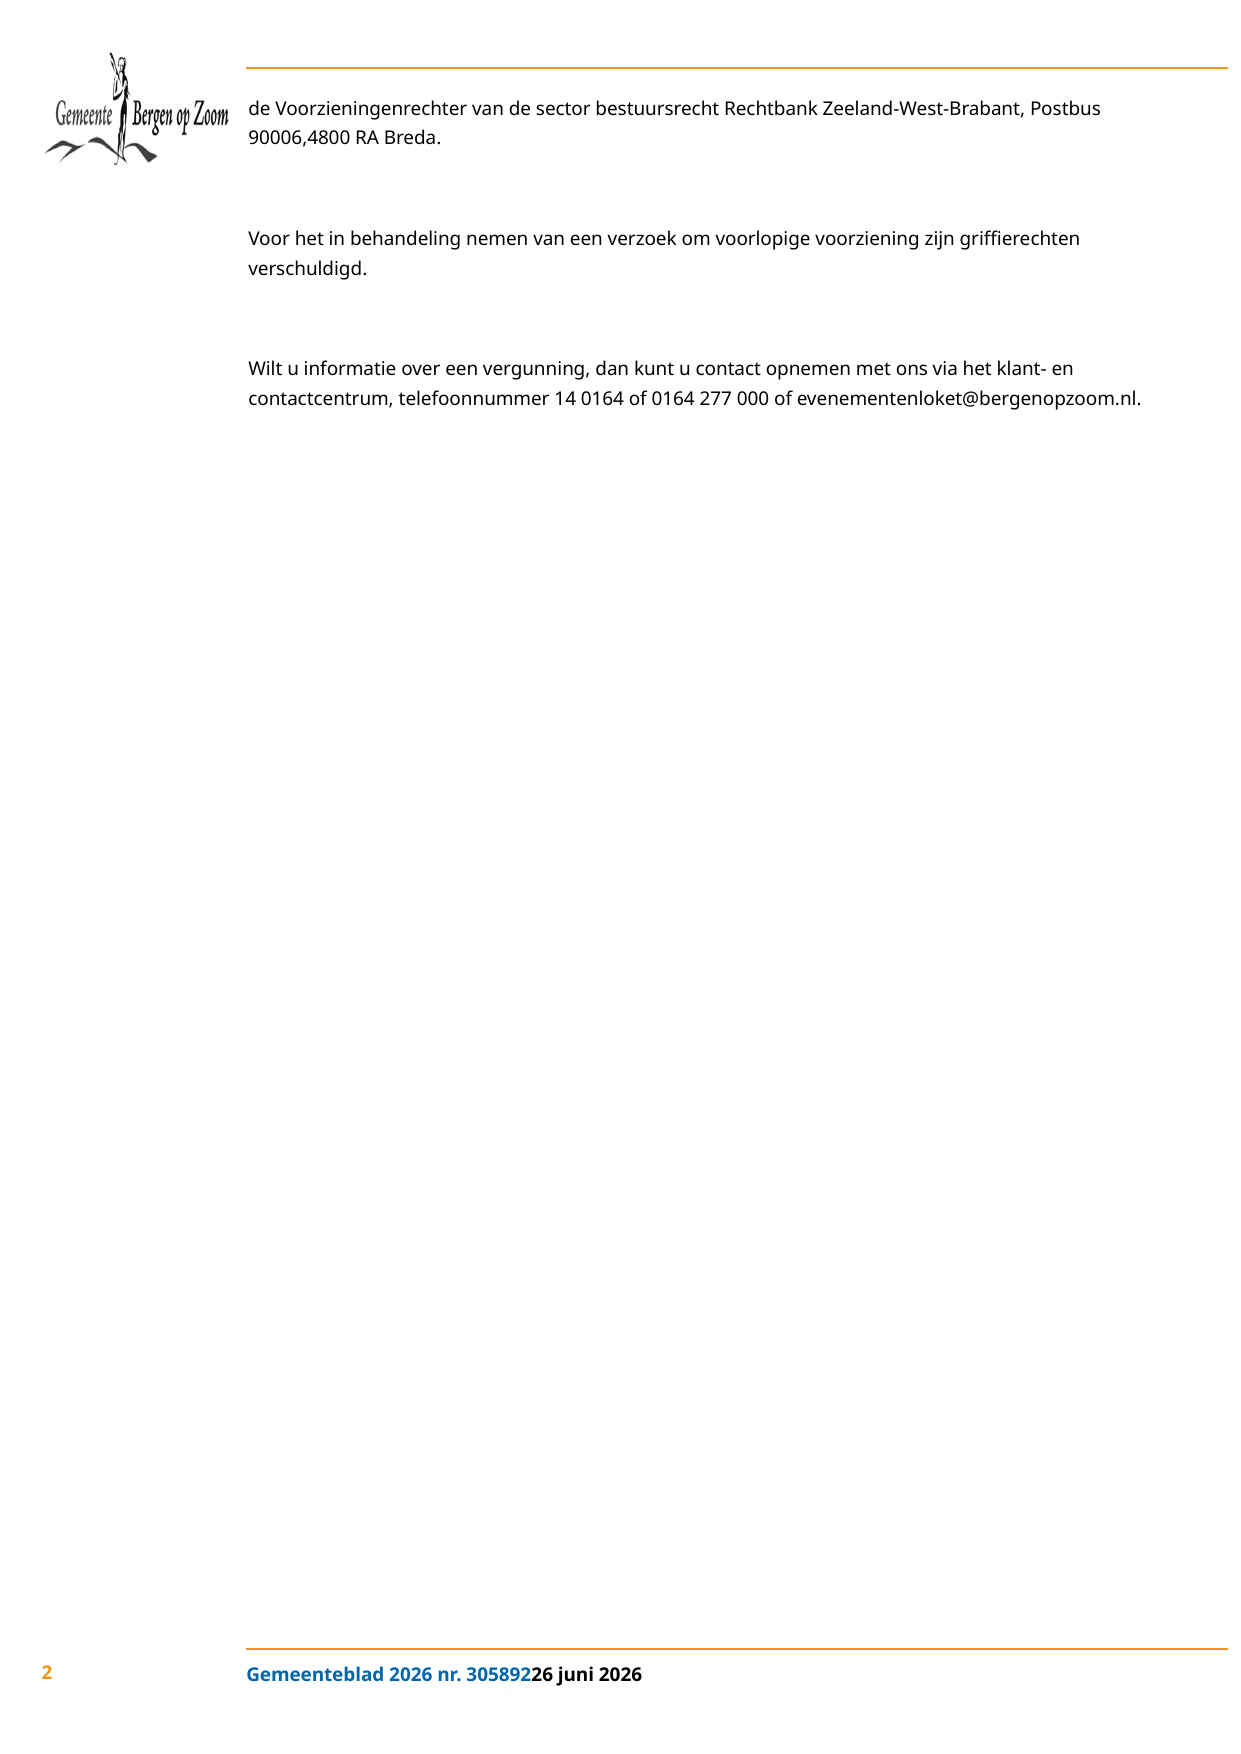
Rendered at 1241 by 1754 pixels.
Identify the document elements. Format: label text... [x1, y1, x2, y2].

text Voor het in behandeling nemen van een verzoek om voorlopige voorziening zijn griffierechten verschuldigd. [248, 225, 1152, 281]
picture [41, 47, 231, 172]
text de Voorzieningenrechter van de sector bestuursrecht Rechtbank Zeeland-West-Brabant, Postbus 90006,4800 RA Breda. [248, 95, 1152, 150]
text Wilt u informatie over een vergunning, dan kunt u contact opnemen met ons via het klant- en contactcentrum, telefoonnummer 14 0164 of 0164 277 000 of evenementenloket@bergenopzoom.nl. [248, 356, 1152, 411]
